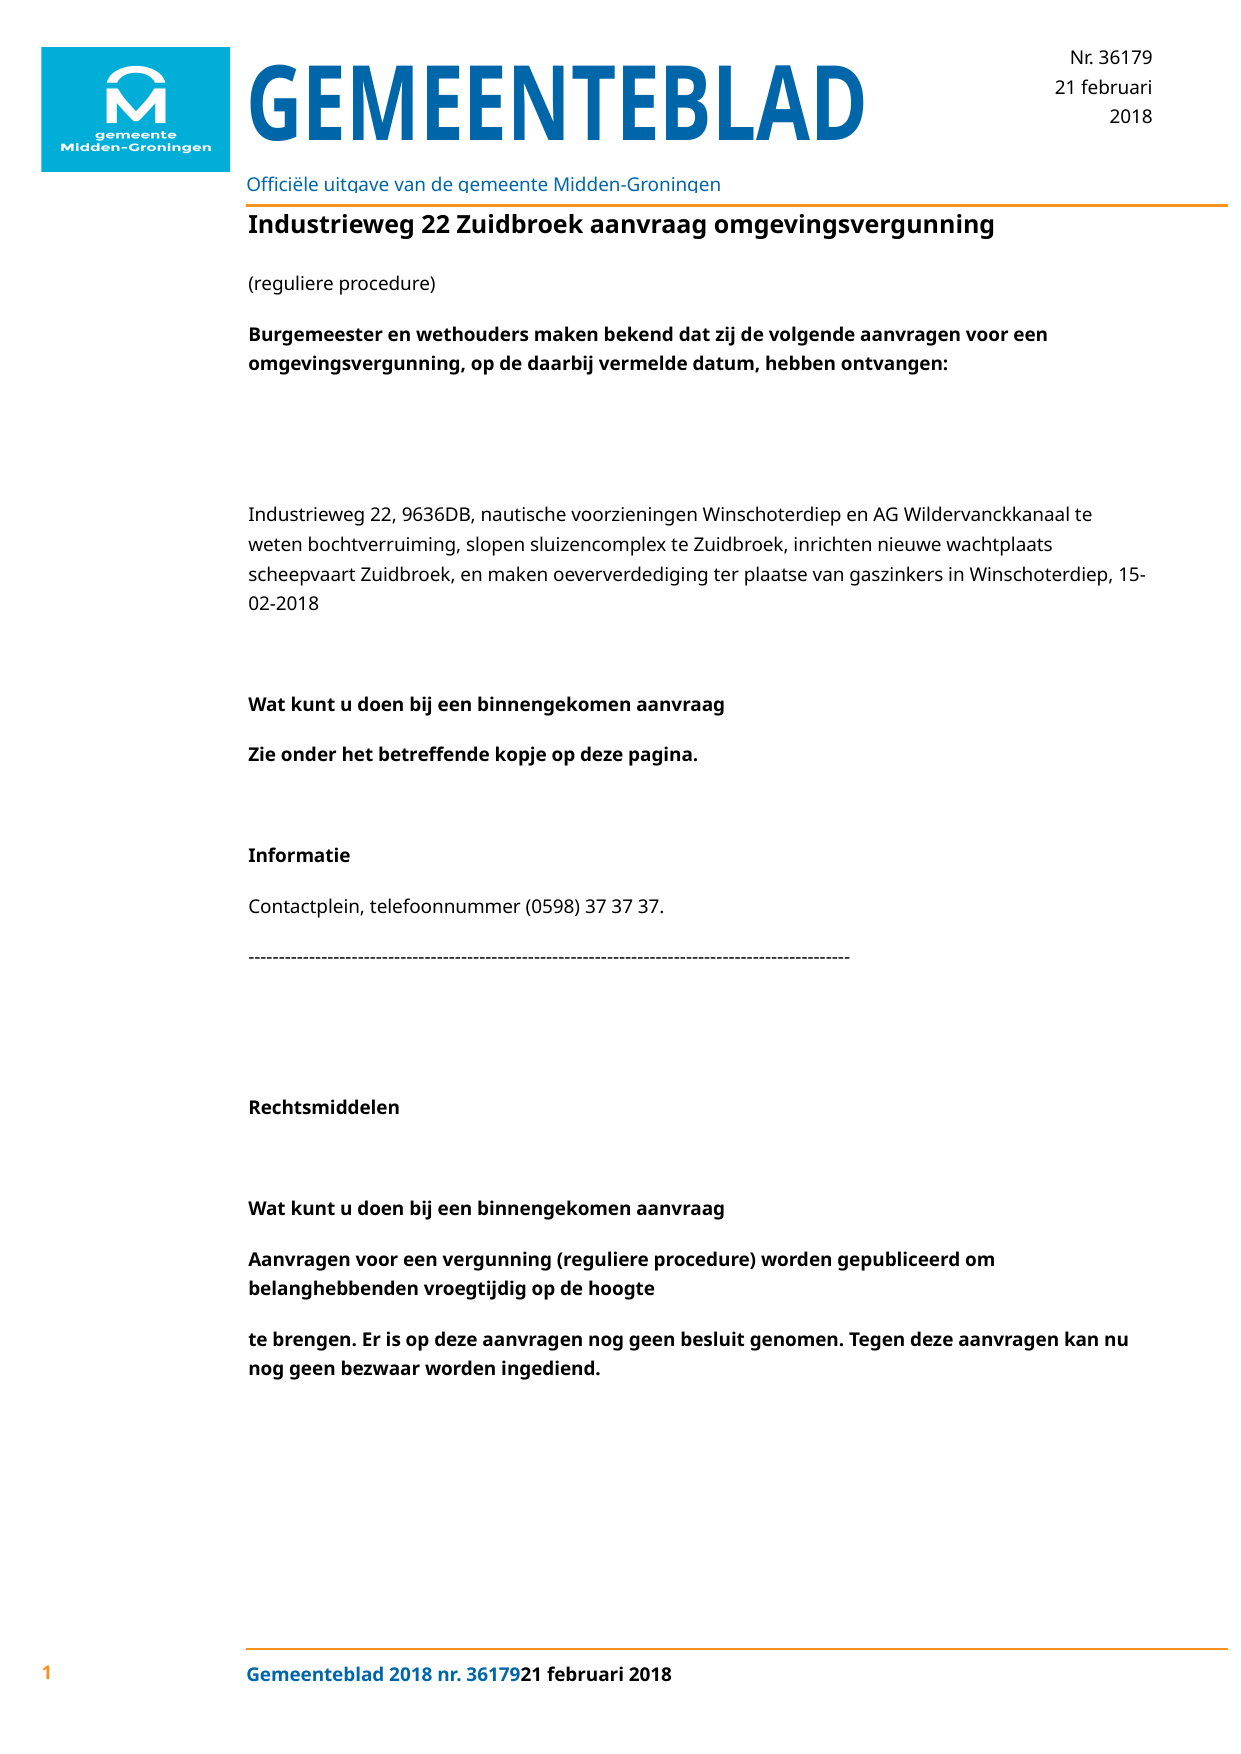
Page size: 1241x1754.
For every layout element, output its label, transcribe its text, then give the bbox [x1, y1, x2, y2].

picture [108, 66, 164, 82]
text (reguliere procedure) [248, 270, 1152, 296]
text Industrieweg 22, 9636DB, nautische voorzieningen Winschoterdiep en AG Wildervanckkanaal te weten bochtverruiming, slopen sluizencomplex te Zuidbroek, inrichten nieuwe wachtplaats scheepvaart Zuidbroek, en maken oeververdediging ter plaatse van gaszinkers in Winschoterdiep, 15-02-2018 [248, 502, 1152, 616]
text te brengen. Er is op deze aanvragen nog geen besluit genomen. Tegen deze aanvragen kan nu nog geen bezwaar worden ingediend. [248, 1326, 1152, 1381]
text Informatie [248, 842, 1152, 868]
text Zie onder het betreffende kopje op deze pagina. [248, 742, 1152, 767]
picture [184, 146, 190, 153]
text Burgemeester en wethouders maken bekend dat zij de volgende aanvragen voor een omgevingsvergunning, op de daarbij vermelde datum, hebben ontvangen: [248, 321, 1152, 376]
text Wat kunt u doen bij een binnengekomen aanvraag [248, 1195, 1152, 1221]
text Wat kunt u doen bij een binnengekomen aanvraag [248, 691, 1152, 717]
text Rechtsmiddelen [248, 1094, 1152, 1120]
text Contactplein, telefoonnummer (0598) 37 37 37. [248, 893, 1152, 918]
text Aanvragen voor een vergunning (reguliere procedure) worden gepubliceerd om belanghebbenden vroegtijdig op de hoogte [248, 1246, 1152, 1301]
text --------------------------------------------------------------------------------------------------- [248, 943, 1152, 969]
text Industrieweg 22 Zuidbroek aanvraag omgevingsvergunning [248, 207, 1152, 241]
picture [107, 89, 165, 122]
